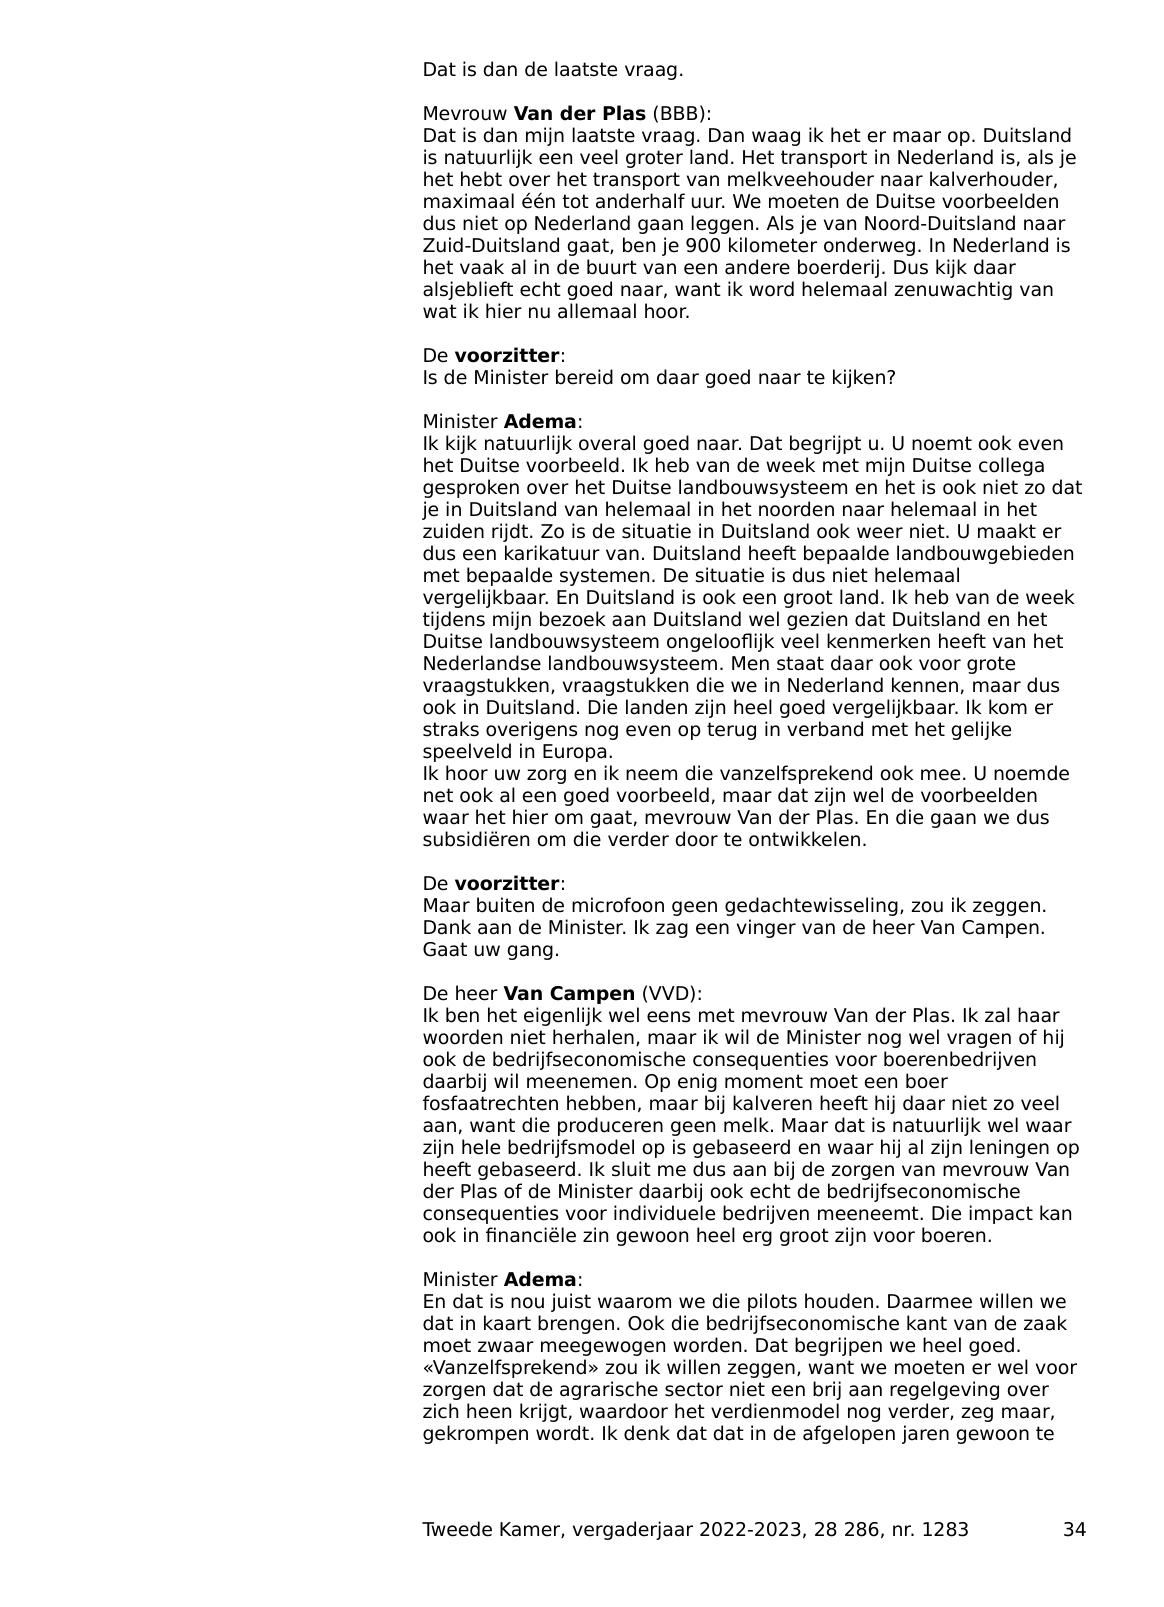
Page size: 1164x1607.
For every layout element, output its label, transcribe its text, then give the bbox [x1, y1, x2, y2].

text Minister Adema: [422, 411, 1087, 433]
text De voorzitter: [422, 873, 1087, 895]
text Dat is dan mijn laatste vraag. Dan waag ik het er maar op. Duitsland is natuurlijk een veel groter land. Het transport in Nederland is, als je het hebt over het transport van melkveehouder naar kalverhouder, maximaal één tot anderhalf uur. We moeten de Duitse voorbeelden dus niet op Nederland gaan leggen. Als je van Noord-Duitsland naar Zuid-Duitsland gaat, ben je 900 kilometer onderweg. In Nederland is het vaak al in de buurt van een andere boerderij. Dus kijk daar alsjeblieft echt goed naar, want ik word helemaal zenuwachtig van wat ik hier nu allemaal hoor. [422, 125, 1087, 323]
text De voorzitter: [422, 345, 1087, 367]
text De heer Van Campen (VVD): [422, 983, 1087, 1005]
text Mevrouw Van der Plas (BBB): [422, 103, 1087, 125]
text Ik kijk natuurlijk overal goed naar. Dat begrijpt u. U noemt ook even het Duitse voorbeeld. Ik heb van de week met mijn Duitse collega gesproken over het Duitse landbouwsysteem en het is ook niet zo dat je in Duitsland van helemaal in het noorden naar helemaal in het zuiden rijdt. Zo is de situatie in Duitsland ook weer niet. U maakt er dus een karikatuur van. Duitsland heeft bepaalde landbouwgebieden met bepaalde systemen. De situatie is dus niet helemaal vergelijkbaar. En Duitsland is ook een groot land. Ik heb van de week tijdens mijn bezoek aan Duitsland wel gezien dat Duitsland en het Duitse landbouwsysteem ongelooflijk veel kenmerken heeft van het Nederlandse landbouwsysteem. Men staat daar ook voor grote vraagstukken, vraagstukken die we in Nederland kennen, maar dus ook in Duitsland. Die landen zijn heel goed vergelijkbaar. Ik kom er straks overigens nog even op terug in verband met het gelijke speelveld in Europa. [422, 433, 1087, 763]
text Minister Adema: [422, 1269, 1087, 1291]
text Maar buiten de microfoon geen gedachtewisseling, zou ik zeggen. Dank aan de Minister. Ik zag een vinger van de heer Van Campen. Gaat uw gang. [422, 895, 1087, 961]
text En dat is nou juist waarom we die pilots houden. Daarmee willen we dat in kaart brengen. Ook die bedrijfseconomische kant van de zaak moet zwaar meegewogen worden. Dat begrijpen we heel goed. «Vanzelfsprekend» zou ik willen zeggen, want we moeten er wel voor zorgen dat de agrarische sector niet een brij aan regelgeving over zich heen krijgt, waardoor het verdienmodel nog verder, zeg maar, gekrompen wordt. Ik denk dat dat in de afgelopen jaren gewoon te [422, 1291, 1087, 1445]
text Dat is dan de laatste vraag. [422, 59, 1087, 81]
text Ik hoor uw zorg en ik neem die vanzelfsprekend ook mee. U noemde net ook al een goed voorbeeld, maar dat zijn wel de voorbeelden waar het hier om gaat, mevrouw Van der Plas. En die gaan we dus subsidiëren om die verder door te ontwikkelen. [422, 763, 1087, 851]
text Ik ben het eigenlijk wel eens met mevrouw Van der Plas. Ik zal haar woorden niet herhalen, maar ik wil de Minister nog wel vragen of hij ook de bedrijfseconomische consequenties voor boerenbedrijven daarbij wil meenemen. Op enig moment moet een boer fosfaatrechten hebben, maar bij kalveren heeft hij daar niet zo veel aan, want die produceren geen melk. Maar dat is natuurlijk wel waar zijn hele bedrijfsmodel op is gebaseerd en waar hij al zijn leningen op heeft gebaseerd. Ik sluit me dus aan bij de zorgen van mevrouw Van der Plas of de Minister daarbij ook echt de bedrijfseconomische consequenties voor individuele bedrijven meeneemt. Die impact kan ook in financiële zin gewoon heel erg groot zijn voor boeren. [422, 1005, 1087, 1247]
text Is de Minister bereid om daar goed naar te kijken? [422, 367, 1087, 389]
